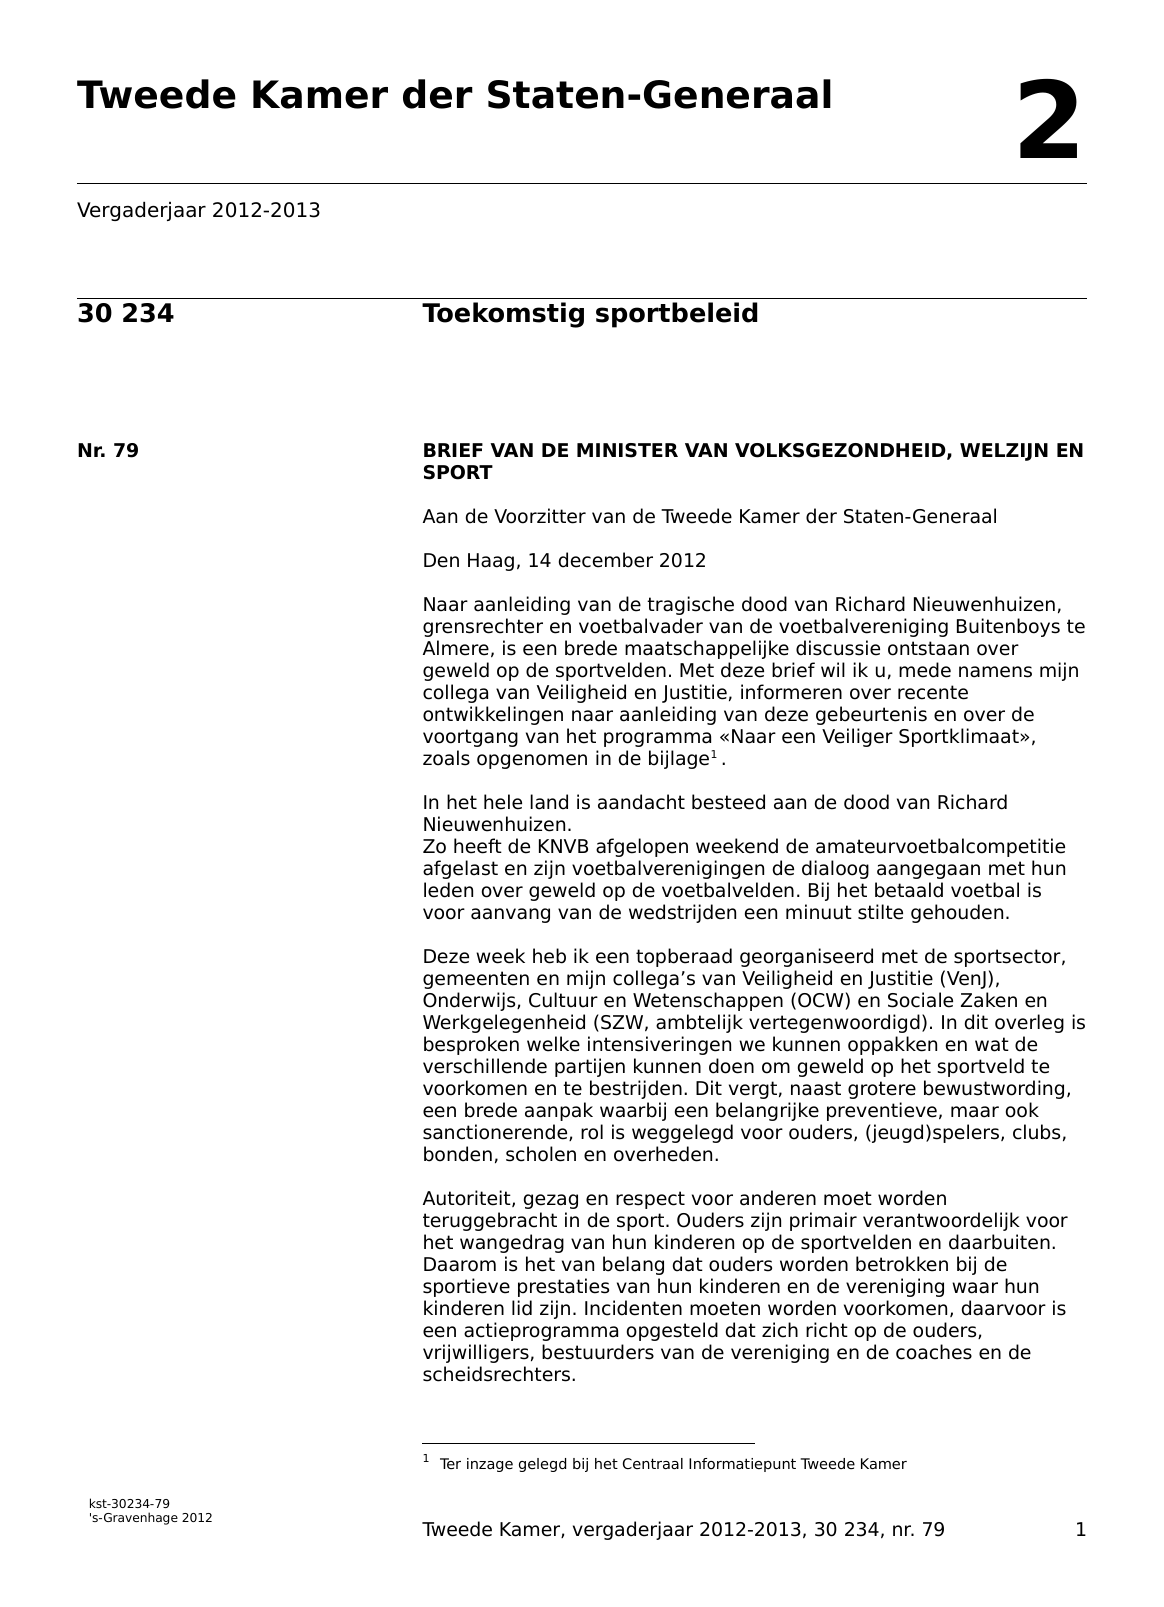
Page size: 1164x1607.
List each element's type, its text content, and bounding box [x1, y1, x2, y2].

text Naar aanleiding van de tragische dood van Richard Nieuwenhuizen, grensrechter en voetbalvader van de voetbalvereniging Buitenboys te Almere, is een brede maatschappelijke discussie ontstaan over geweld op de sportvelden. Met deze brief wil ik u, mede namens mijn collega van Veiligheid en Justitie, informeren over recente ontwikkelingen naar aanleiding van deze gebeurtenis en over de voortgang van het programma «Naar een Veiliger Sportklimaat», zoals opgenomen in de bijlage. [422, 594, 1087, 770]
text In het hele land is aandacht besteed aan de dood van Richard Nieuwenhuizen. [422, 792, 1087, 836]
text kst-30234-79 [88, 1497, 323, 1511]
table_header Tweede Kamer der Staten-Generaal [77, 59, 886, 183]
text Deze week heb ik een topberaad georganiseerd met de sportsector, gemeenten en mijn collega’s van Veiligheid en Justitie (VenJ), Onderwijs, Cultuur en Wetenschappen (OCW) en Sociale Zaken en Werkgelegenheid (SZW, ambtelijk vertegenwoordigd). In dit overleg is besproken welke intensiveringen we kunnen oppakken en wat de verschillende partijen kunnen doen om geweld op het sportveld te voorkomen en te bestrijden. Dit vergt, naast grotere bewustwording, een brede aanpak waarbij een belangrijke preventieve, maar ook sanctionerende, rol is weggelegd voor ouders, (jeugd)spelers, clubs, bonden, scholen en overheden. [422, 946, 1087, 1166]
text Autoriteit, gezag en respect voor anderen moet worden teruggebracht in de sport. Ouders zijn primair verantwoordelijk voor het wangedrag van hun kinderen op de sportvelden en daarbuiten. Daarom is het van belang dat ouders worden betrokken bij de sportieve prestaties van hun kinderen en de vereniging waar hun kinderen lid zijn. Incidenten moeten worden voorkomen, daarvoor is een actieprogramma opgesteld dat zich richt op de ouders, vrijwilligers, bestuurders van de vereniging en de coaches en de scheidsrechters. [422, 1188, 1087, 1386]
text Ter inzage gelegd bij het Centraal Informatiepunt Tweede Kamer [422, 1452, 1087, 1474]
table_header 2 [886, 59, 1087, 183]
text 's-Gravenhage 2012 [88, 1511, 323, 1525]
table_cell Vergaderjaar 2012-2013 [77, 184, 1087, 298]
text Den Haag, 14 december 2012 [422, 550, 1087, 572]
text Zo heeft de KNVB afgelopen weekend de amateurvoetbalcompetitie afgelast en zijn voetbalverenigingen de dialoog aangegaan met hun leden over geweld op de voetbalvelden. Bij het betaald voetbal is voor aanvang van de wedstrijden een minuut stilte gehouden. [422, 836, 1087, 924]
subtitle Nr. 79 BRIEF VAN DE MINISTER VAN VOLKSGEZONDHEID, WELZIJN EN SPORT [77, 440, 1087, 484]
text Aan de Voorzitter van de Tweede Kamer der Staten-Generaal [422, 506, 1087, 528]
subtitle 30 234 Toekomstig sportbeleid [77, 299, 1087, 329]
